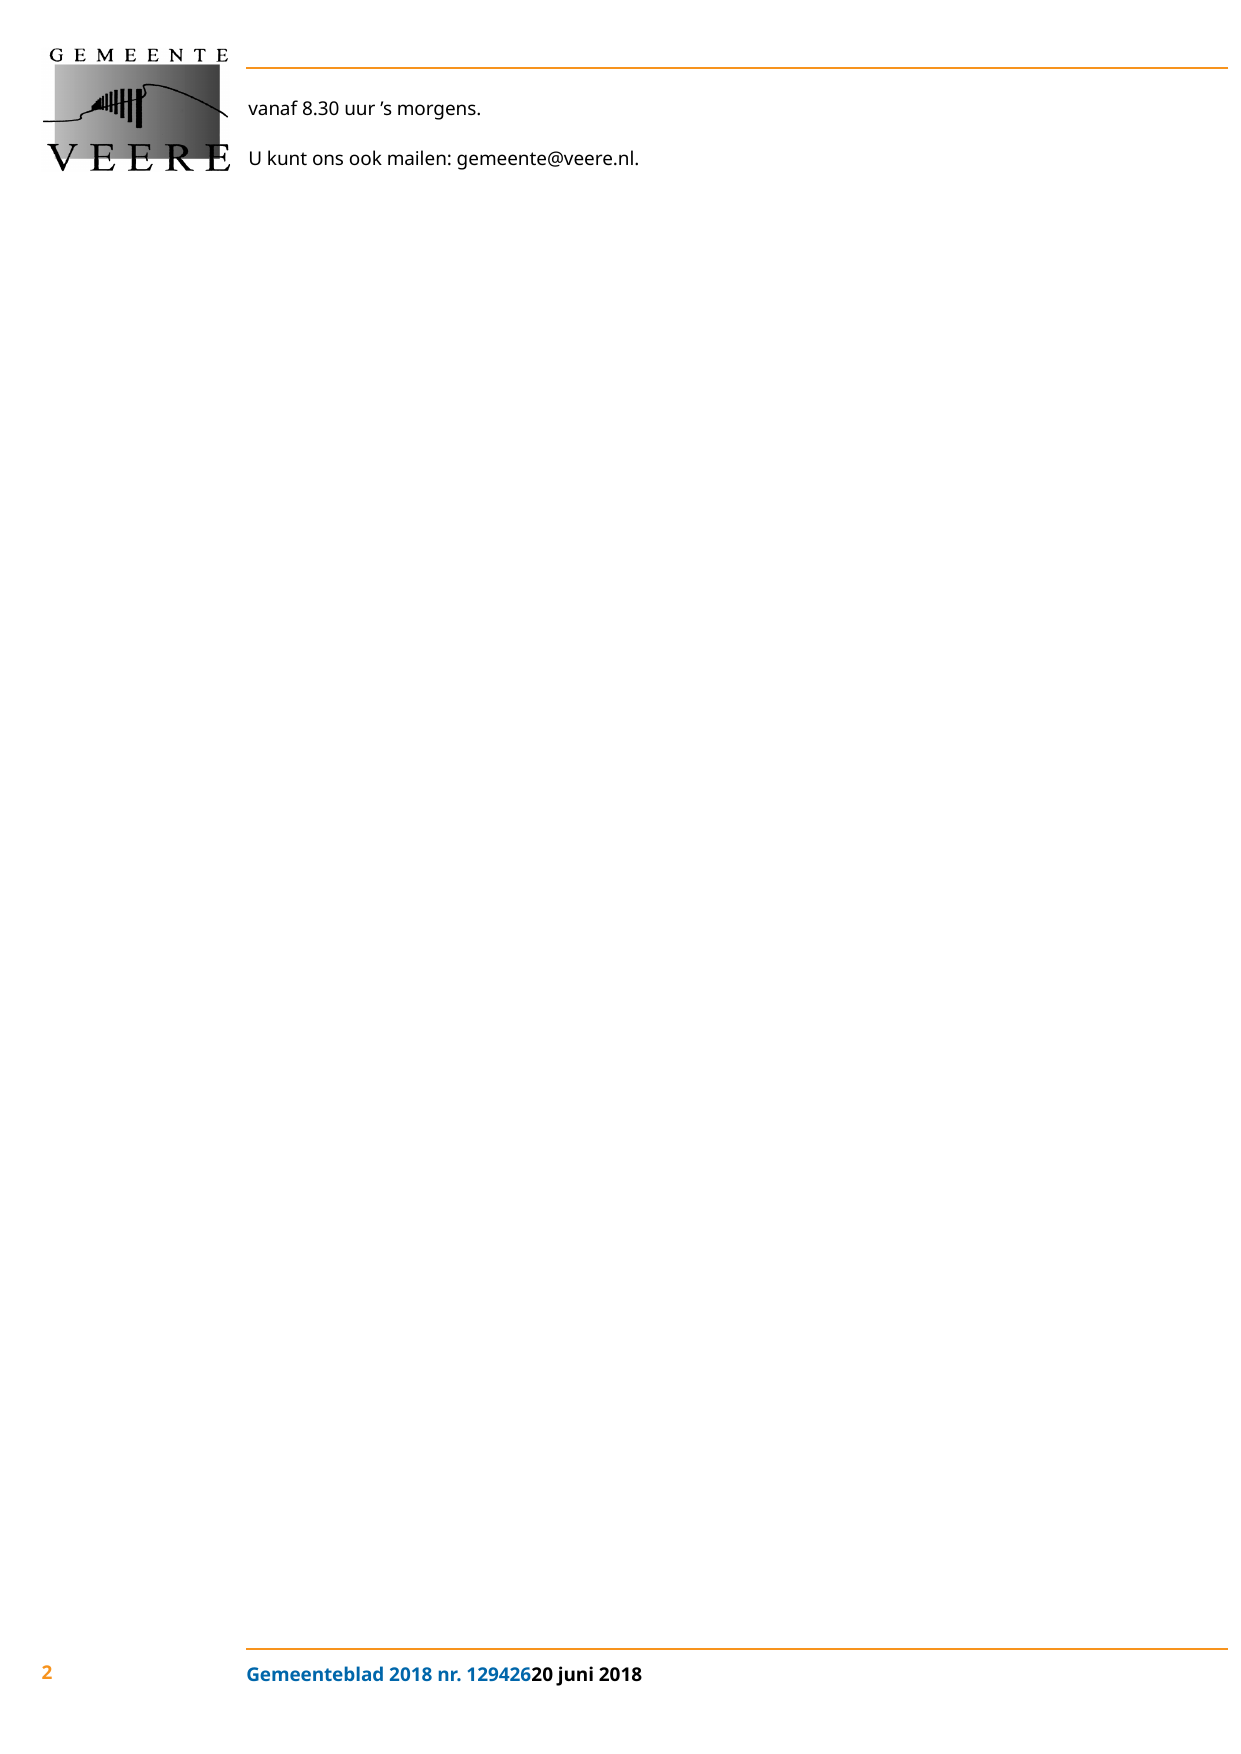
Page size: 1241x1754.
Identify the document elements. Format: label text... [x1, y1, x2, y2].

text U kunt ons ook mailen: gemeente@veere.nl. [248, 145, 1152, 171]
text vanaf 8.30 uur ’s morgens. [248, 95, 1152, 121]
picture [41, 47, 231, 172]
